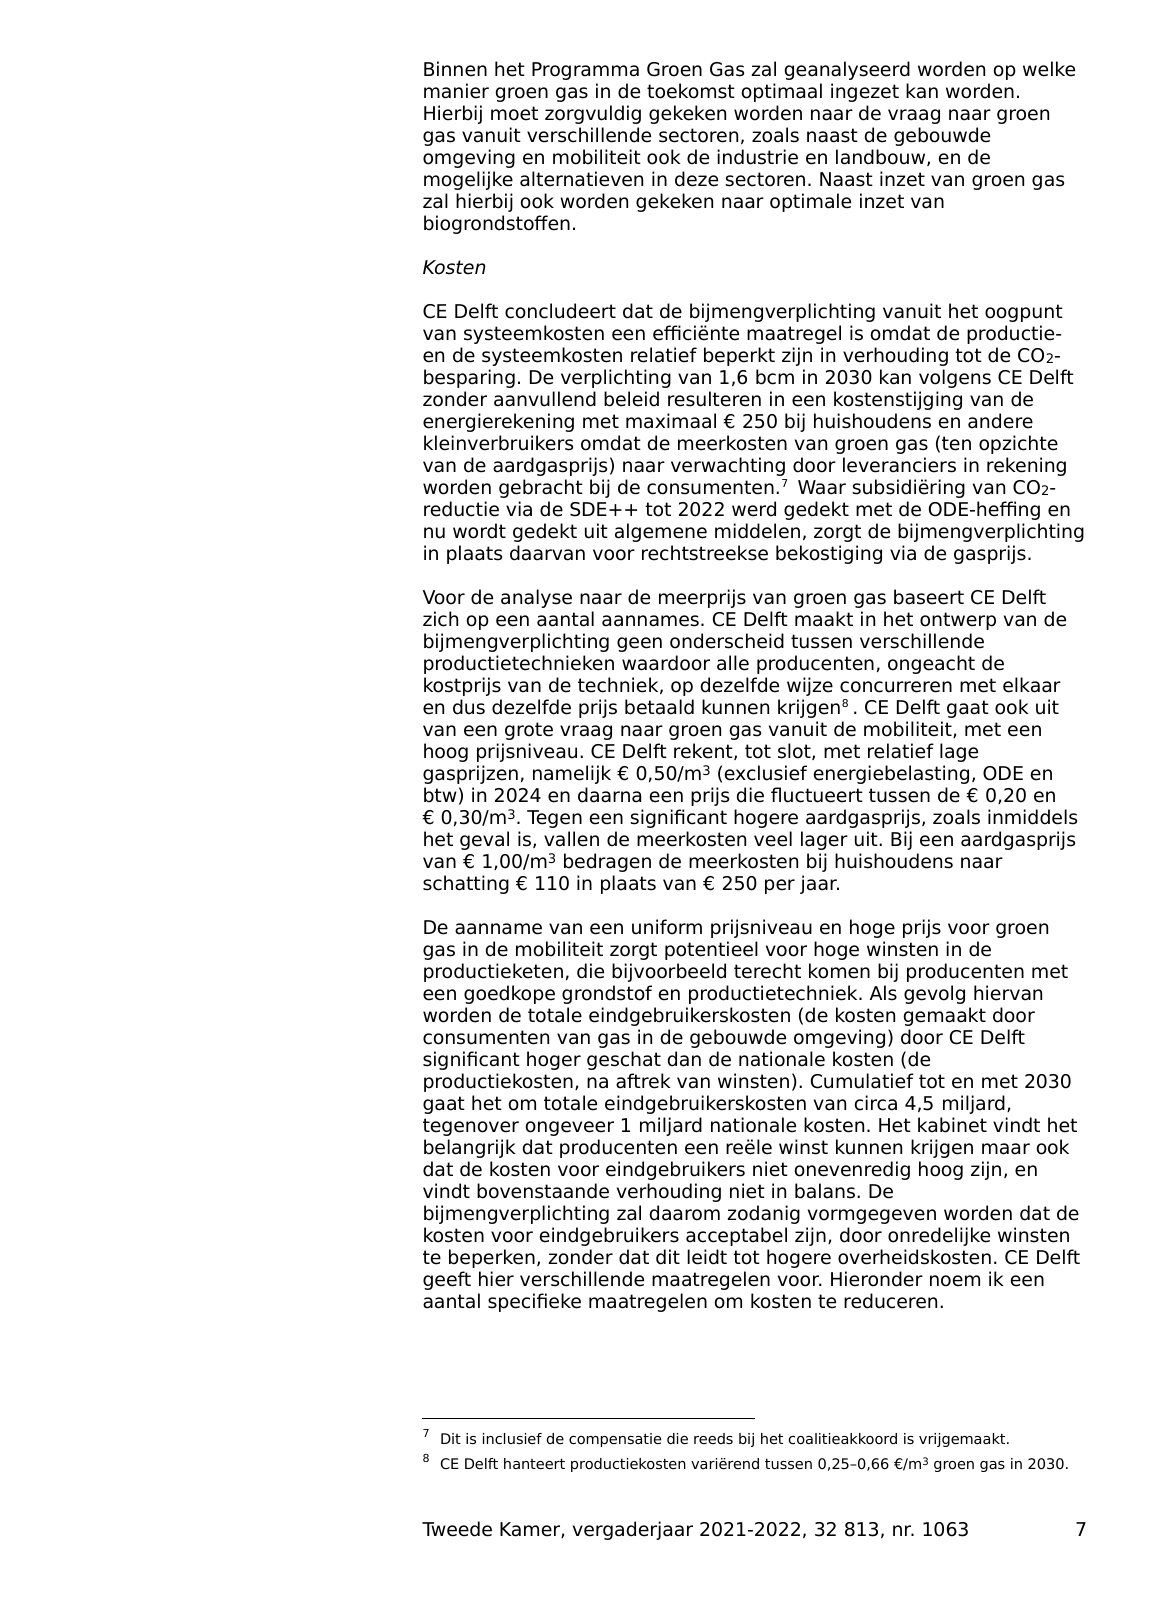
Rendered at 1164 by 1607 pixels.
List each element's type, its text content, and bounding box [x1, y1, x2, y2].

text Binnen het Programma Groen Gas zal geanalyseerd worden op welke manier groen gas in de toekomst optimaal ingezet kan worden. Hierbij moet zorgvuldig gekeken worden naar de vraag naar groen gas vanuit verschillende sectoren, zoals naast de gebouwde omgeving en mobiliteit ook de industrie en landbouw, en de mogelijke alternatieven in deze sectoren. Naast inzet van groen gas zal hierbij ook worden gekeken naar optimale inzet van biogrondstoffen. [422, 59, 1087, 235]
text CE Delft concludeert dat de bijmengverplichting vanuit het oogpunt van systeemkosten een efficiënte maatregel is omdat de productie- en de systeemkosten relatief beperkt zijn in verhouding tot de CO2-besparing. De verplichting van 1,6 bcm in 2030 kan volgens CE Delft zonder aanvullend beleid resulteren in een kostenstijging van de energierekening met maximaal € 250 bij huishoudens en andere kleinverbruikers omdat de meerkosten van groen gas (ten opzichte van de aardgasprijs) naar verwachting door leveranciers in rekening worden gebracht bij de consumenten. Waar subsidiëring van CO2-reductie via de SDE++ tot 2022 werd gedekt met de ODE-heffing en nu wordt gedekt uit algemene middelen, zorgt de bijmengverplichting in plaats daarvan voor rechtstreekse bekostiging via de gasprijs. [422, 301, 1087, 565]
text CE Delft hanteert productiekosten variërend tussen 0,25–0,66 €/m3 groen gas in 2030. [422, 1452, 1087, 1474]
text Voor de analyse naar de meerprijs van groen gas baseert CE Delft zich op een aantal aannames. CE Delft maakt in het ontwerp van de bijmengverplichting geen onderscheid tussen verschillende productietechnieken waardoor alle producenten, ongeacht de kostprijs van de techniek, op dezelfde wijze concurreren met elkaar en dus dezelfde prijs betaald kunnen krijgen. CE Delft gaat ook uit van een grote vraag naar groen gas vanuit de mobiliteit, met een hoog prijsniveau. CE Delft rekent, tot slot, met relatief lage gasprijzen, namelijk € 0,50/m3 (exclusief energiebelasting, ODE en btw) in 2024 en daarna een prijs die fluctueert tussen de € 0,20 en € 0,30/m3. Tegen een significant hogere aardgasprijs, zoals inmiddels het geval is, vallen de meerkosten veel lager uit. Bij een aardgasprijs van € 1,00/m3 bedragen de meerkosten bij huishoudens naar schatting € 110 in plaats van € 250 per jaar. [422, 587, 1087, 895]
text De aanname van een uniform prijsniveau en hoge prijs voor groen gas in de mobiliteit zorgt potentieel voor hoge winsten in de productieketen, die bijvoorbeeld terecht komen bij producenten met een goedkope grondstof en productietechniek. Als gevolg hiervan worden de totale eindgebruikerskosten (de kosten gemaakt door consumenten van gas in de gebouwde omgeving) door CE Delft significant hoger geschat dan de nationale kosten (de productiekosten, na aftrek van winsten). Cumulatief tot en met 2030 gaat het om totale eindgebruikerskosten van circa 4,5 miljard, tegenover ongeveer 1 miljard nationale kosten. Het kabinet vindt het belangrijk dat producenten een reële winst kunnen krijgen maar ook dat de kosten voor eindgebruikers niet onevenredig hoog zijn, en vindt bovenstaande verhouding niet in balans. De bijmengverplichting zal daarom zodanig vormgegeven worden dat de kosten voor eindgebruikers acceptabel zijn, door onredelijke winsten te beperken, zonder dat dit leidt tot hogere overheidskosten. CE Delft geeft hier verschillende maatregelen voor. Hieronder noem ik een aantal specifieke maatregelen om kosten te reduceren. [422, 917, 1087, 1313]
subtitle Kosten [422, 257, 1087, 279]
text Dit is inclusief de compensatie die reeds bij het coalitieakkoord is vrijgemaakt. [422, 1427, 1087, 1449]
